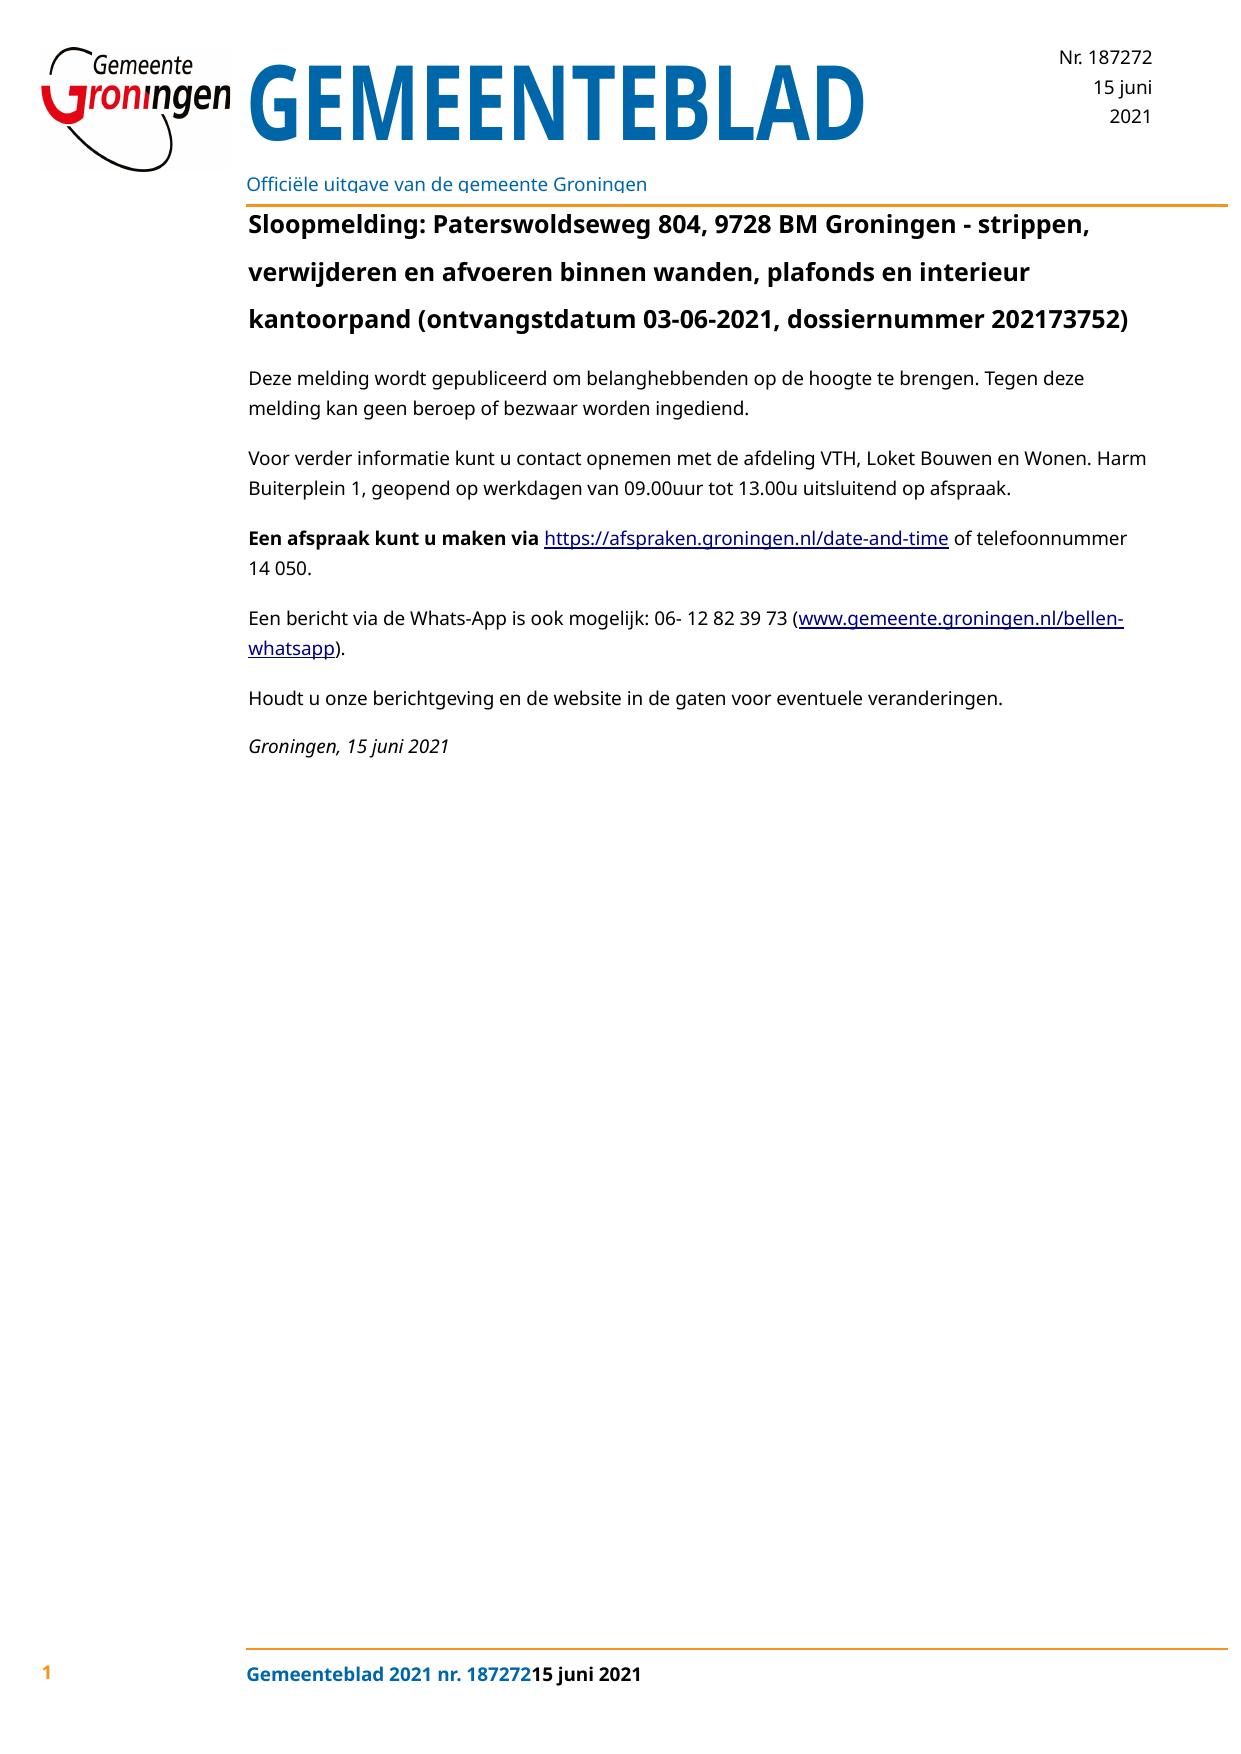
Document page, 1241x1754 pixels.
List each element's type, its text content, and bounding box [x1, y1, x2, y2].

text Een afspraak kunt u maken via https://afspraken.groningen.nl/date-and-time of telefoonnummer 14 050. [248, 526, 1152, 581]
text Houdt u onze berichtgeving en de website in de gaten voor eventuele veranderingen. [248, 686, 1152, 711]
text Sloopmelding: Paterswoldseweg 804, 9728 BM Groningen - strippen, verwijderen en afvoeren binnen wanden, plafonds en interieur kantoorpand (ontvangstdatum 03-06-2021, dossiernummer 202173752) [248, 207, 1152, 336]
text Een bericht via de Whats-App is ook mogelijk: 06- 12 82 39 73 (www.gemeente.groningen.nl/bellen-whatsapp). [248, 606, 1152, 661]
text Voor verder informatie kunt u contact opnemen met de afdeling VTH, Loket Bouwen en Wonen. Harm Buiterplein 1, geopend op werkdagen van 09.00uur tot 13.00u uitsluitend op afspraak. [248, 446, 1152, 501]
text Deze melding wordt gepubliceerd om belanghebbenden op de hoogte te brengen. Tegen deze melding kan geen beroep of bezwaar worden ingediend. [248, 366, 1152, 421]
picture [41, 47, 231, 172]
text Groningen, 15 juni 2021 [248, 733, 1152, 759]
